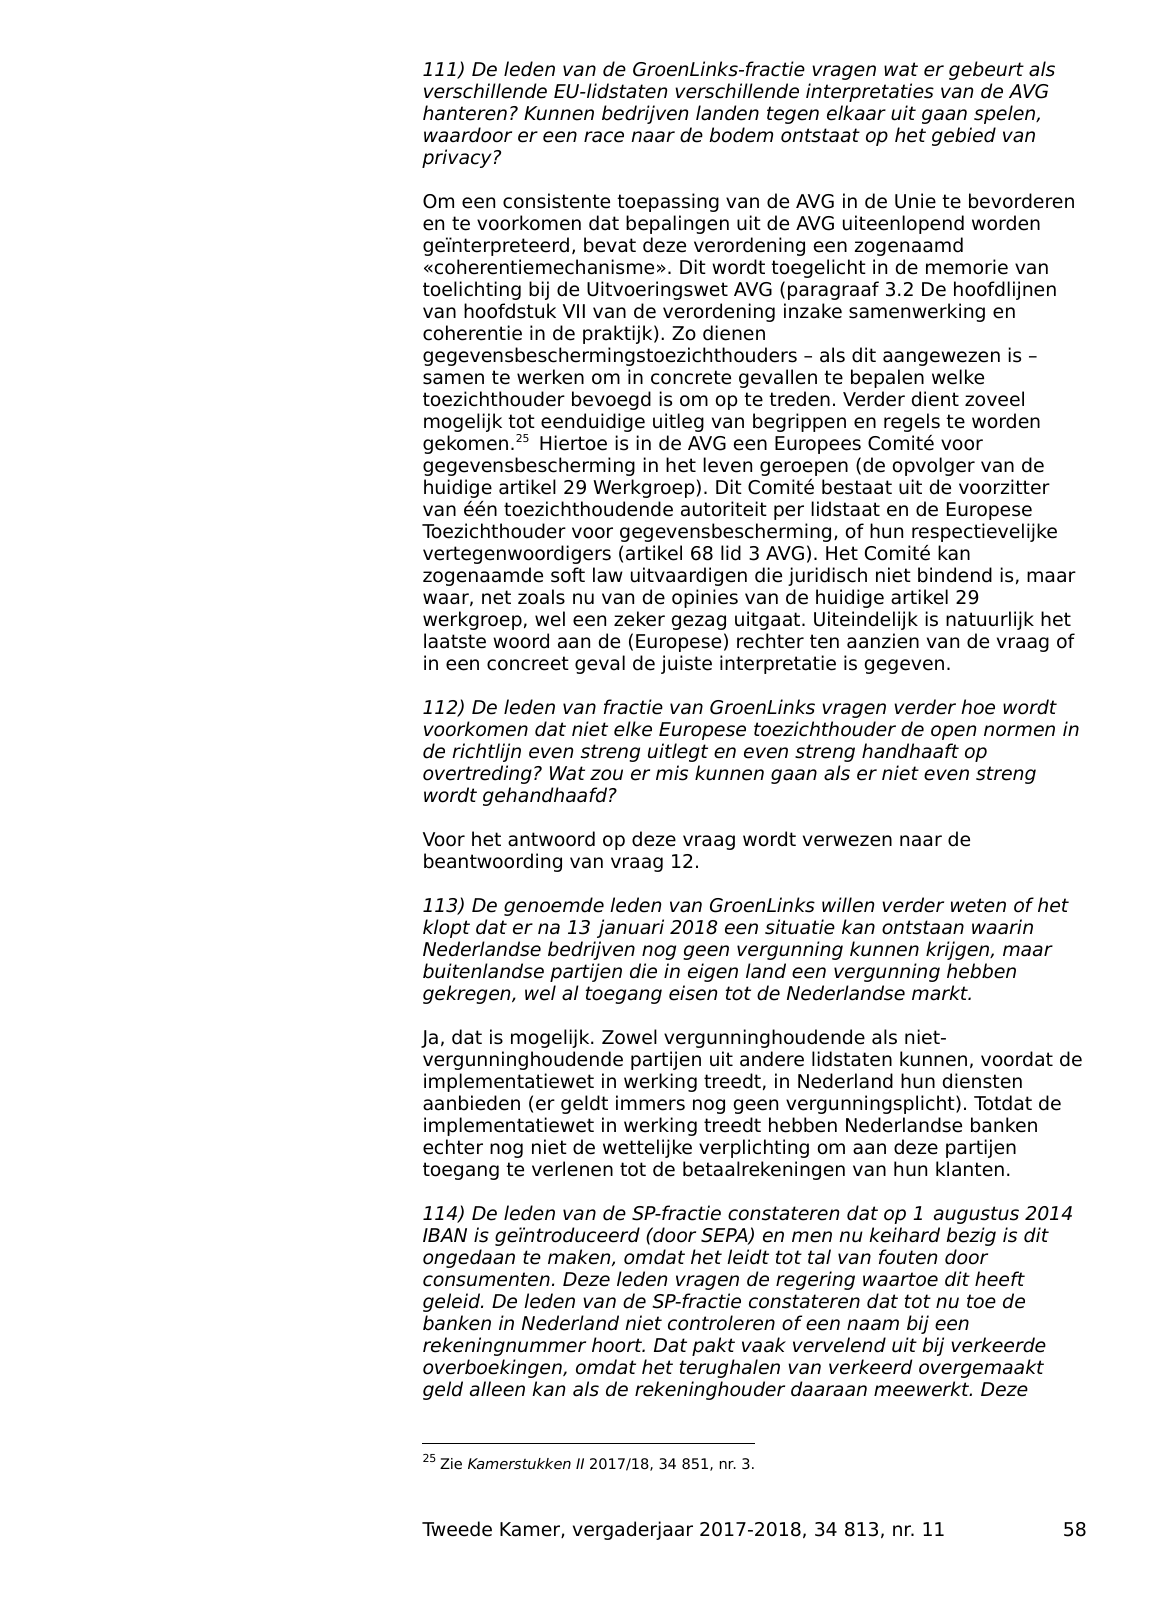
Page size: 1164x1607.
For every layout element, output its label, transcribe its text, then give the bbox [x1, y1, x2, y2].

text 112) De leden van fractie van GroenLinks vragen verder hoe wordt voorkomen dat niet elke Europese toezichthouder de open normen in de richtlijn even streng uitlegt en even streng handhaaft op overtreding? Wat zou er mis kunnen gaan als er niet even streng wordt gehandhaafd? [422, 697, 1087, 807]
text Voor het antwoord op deze vraag wordt verwezen naar de beantwoording van vraag 12. [422, 829, 1087, 873]
text 114) De leden van de SP-fractie constateren dat op 1 augustus 2014 IBAN is geïntroduceerd (door SEPA) en men nu keihard bezig is dit ongedaan te maken, omdat het leidt tot tal van fouten door consumenten. Deze leden vragen de regering waartoe dit heeft geleid. De leden van de SP-fractie constateren dat tot nu toe de banken in Nederland niet controleren of een naam bij een rekeningnummer hoort. Dat pakt vaak vervelend uit bij verkeerde overboekingen, omdat het terughalen van verkeerd overgemaakt geld alleen kan als de rekeninghouder daaraan meewerkt. Deze [422, 1203, 1087, 1401]
text Zie Kamerstukken II 2017/18, 34 851, nr. 3. [422, 1452, 1087, 1474]
text Ja, dat is mogelijk. Zowel vergunninghoudende als niet-vergunninghoudende partijen uit andere lidstaten kunnen, voordat de implementatiewet in werking treedt, in Nederland hun diensten aanbieden (er geldt immers nog geen vergunningsplicht). Totdat de implementatiewet in werking treedt hebben Nederlandse banken echter nog niet de wettelijke verplichting om aan deze partijen toegang te verlenen tot de betaalrekeningen van hun klanten. [422, 1027, 1087, 1181]
text 111) De leden van de GroenLinks-fractie vragen wat er gebeurt als verschillende EU-lidstaten verschillende interpretaties van de AVG hanteren? Kunnen bedrijven landen tegen elkaar uit gaan spelen, waardoor er een race naar de bodem ontstaat op het gebied van privacy? [422, 59, 1087, 169]
text 113) De genoemde leden van GroenLinks willen verder weten of het klopt dat er na 13 januari 2018 een situatie kan ontstaan waarin Nederlandse bedrijven nog geen vergunning kunnen krijgen, maar buitenlandse partijen die in eigen land een vergunning hebben gekregen, wel al toegang eisen tot de Nederlandse markt. [422, 895, 1087, 1005]
text Om een consistente toepassing van de AVG in de Unie te bevorderen en te voorkomen dat bepalingen uit de AVG uiteenlopend worden geïnterpreteerd, bevat deze verordening een zogenaamd «coherentiemechanisme». Dit wordt toegelicht in de memorie van toelichting bij de Uitvoeringswet AVG (paragraaf 3.2 De hoofdlijnen van hoofdstuk VII van de verordening inzake samenwerking en coherentie in de praktijk). Zo dienen gegevensbeschermingstoezichthouders – als dit aangewezen is – samen te werken om in concrete gevallen te bepalen welke toezichthouder bevoegd is om op te treden. Verder dient zoveel mogelijk tot eenduidige uitleg van begrippen en regels te worden gekomen. Hiertoe is in de AVG een Europees Comité voor gegevensbescherming in het leven geroepen (de opvolger van de huidige artikel 29 Werkgroep). Dit Comité bestaat uit de voorzitter van één toezichthoudende autoriteit per lidstaat en de Europese Toezichthouder voor gegevensbescherming, of hun respectievelijke vertegenwoordigers (artikel 68 lid 3 AVG). Het Comité kan zogenaamde soft law uitvaardigen die juridisch niet bindend is, maar waar, net zoals nu van de opinies van de huidige artikel 29 werkgroep, wel een zeker gezag uitgaat. Uiteindelijk is natuurlijk het laatste woord aan de (Europese) rechter ten aanzien van de vraag of in een concreet geval de juiste interpretatie is gegeven. [422, 191, 1087, 675]
